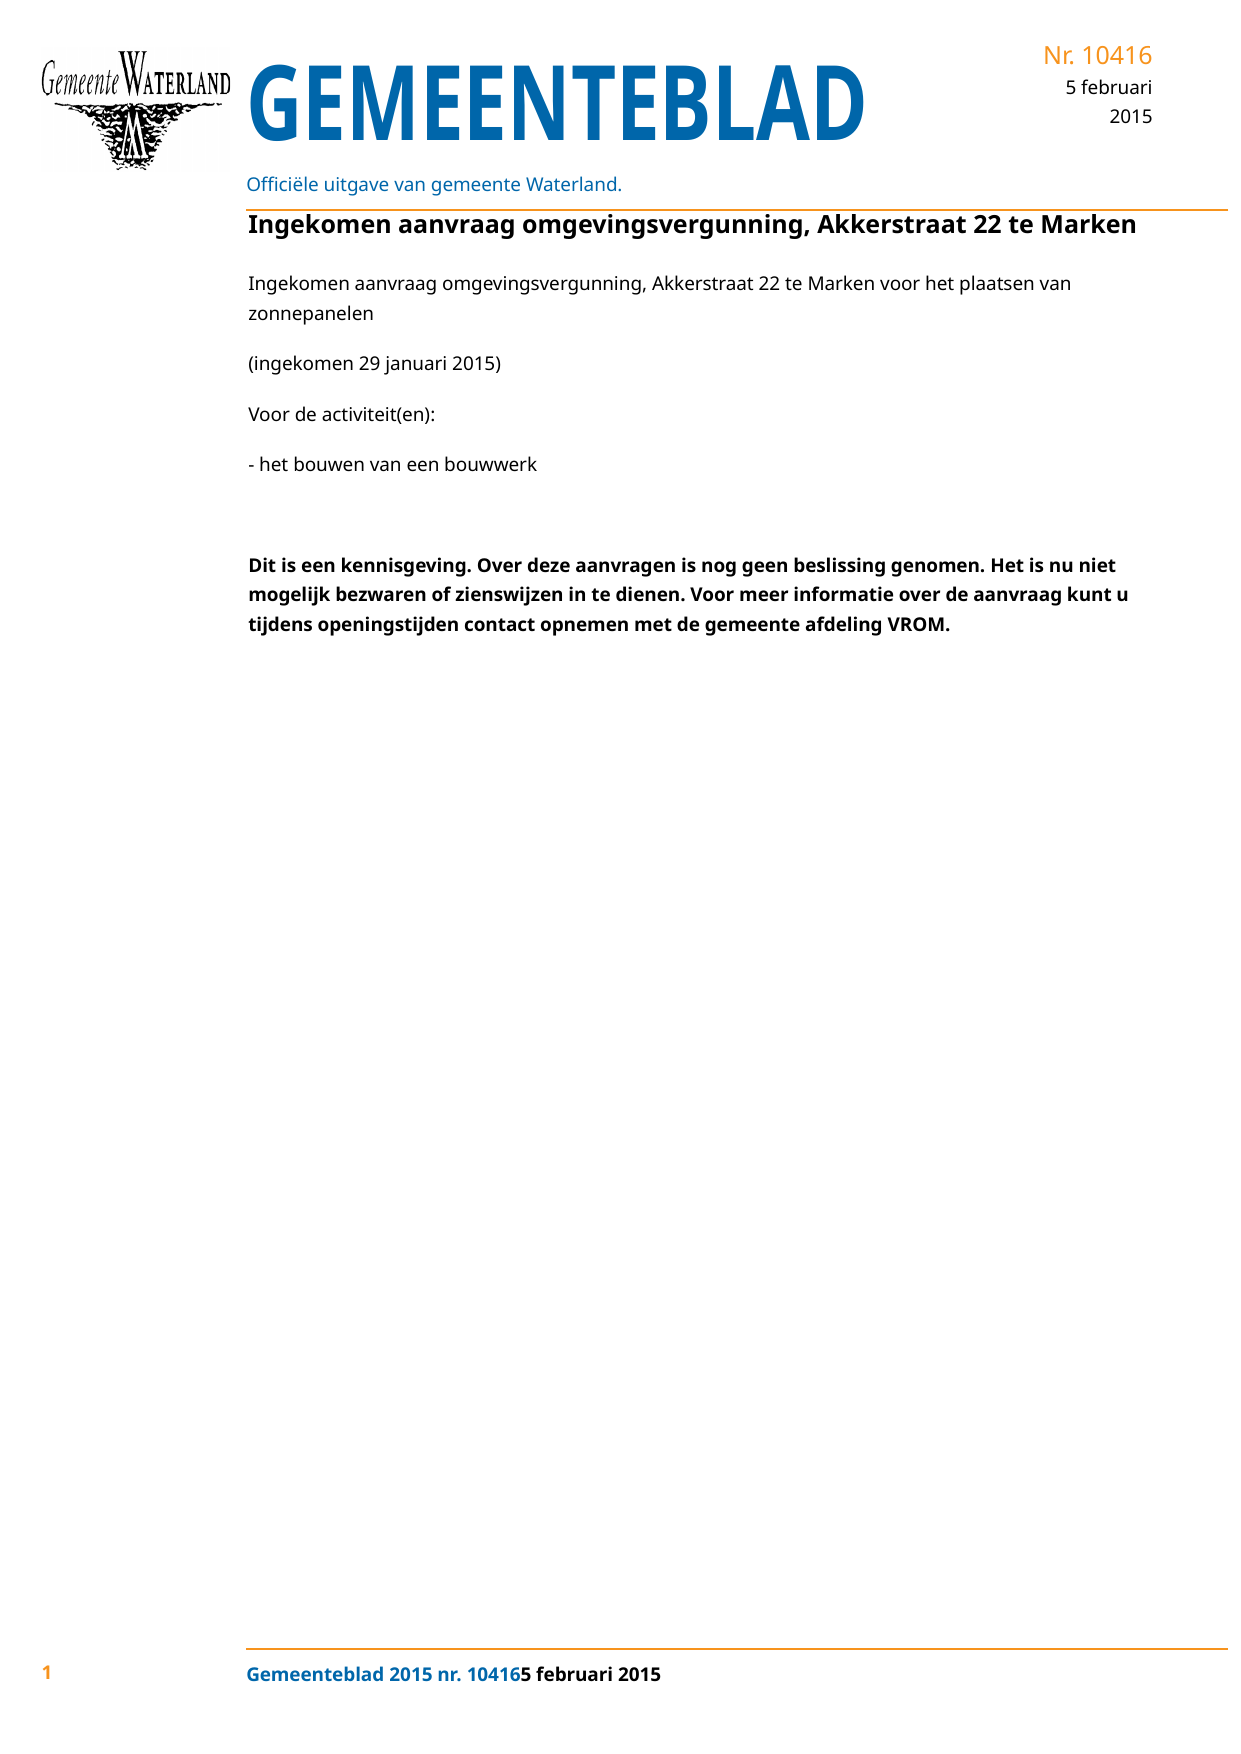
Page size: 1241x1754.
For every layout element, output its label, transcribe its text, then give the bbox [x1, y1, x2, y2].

picture [41, 47, 231, 172]
text Ingekomen aanvraag omgevingsvergunning, Akkerstraat 22 te Marken voor het plaatsen van zonnepanelen [248, 270, 1152, 326]
text Dit is een kennisgeving. Over deze aanvragen is nog geen beslissing genomen. Het is nu niet mogelijk bezwaren of zienswijzen in te dienen. Voor meer informatie over de aanvraag kunt u tijdens openingstijden contact opnemen met de gemeente afdeling VROM. [248, 552, 1152, 637]
text Voor de activiteit(en): [248, 401, 1152, 426]
text - het bouwen van een bouwwerk [248, 451, 1152, 477]
text (ingekomen 29 januari 2015) [248, 350, 1152, 376]
text Ingekomen aanvraag omgevingsvergunning, Akkerstraat 22 te Marken [248, 211, 1152, 241]
